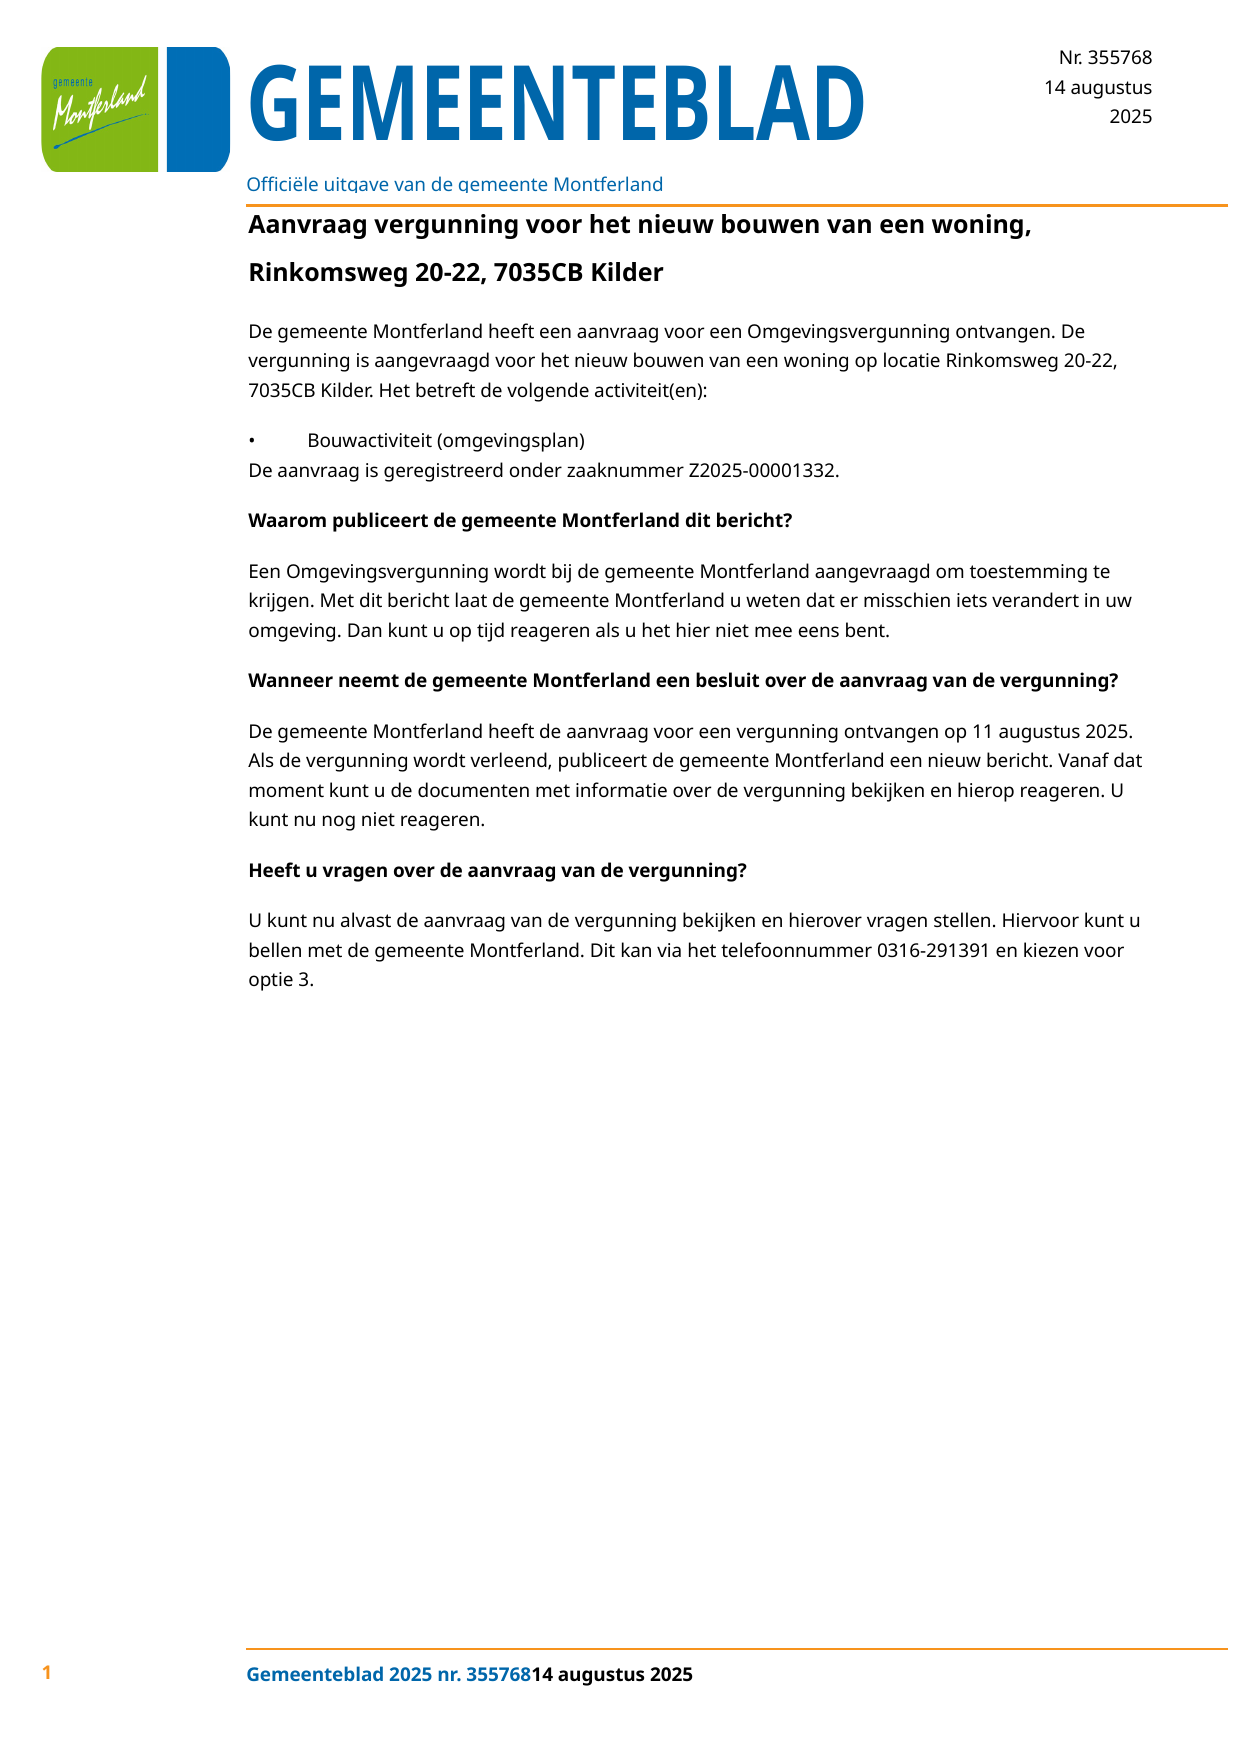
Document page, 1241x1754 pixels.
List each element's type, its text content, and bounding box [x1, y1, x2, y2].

text De gemeente Montferland heeft de aanvraag voor een vergunning ontvangen op 11 augustus 2025. Als de vergunning wordt verleend, publiceert de gemeente Montferland een nieuw bericht. Vanaf dat moment kunt u de documenten met informatie over de vergunning bekijken en hierop reageren. U kunt nu nog niet reageren. [248, 718, 1152, 832]
text Wanneer neemt de gemeente Montferland een besluit over de aanvraag van de vergunning? [248, 667, 1152, 693]
text Heeft u vragen over de aanvraag van de vergunning? [248, 857, 1152, 883]
text De aanvraag is geregistreerd onder zaaknummer Z2025-00001332. [248, 457, 1152, 483]
text De gemeente Montferland heeft een aanvraag voor een Omgevingsvergunning ontvangen. De vergunning is aangevraagd voor het nieuw bouwen van een woning op locatie Rinkomsweg 20-22, 7035CB Kilder. Het betreft de volgende activiteit(en): [248, 318, 1152, 403]
text Een Omgevingsvergunning wordt bij de gemeente Montferland aangevraagd om toestemming te krijgen. Met dit bericht laat de gemeente Montferland u weten dat er misschien iets verandert in uw omgeving. Dan kunt u op tijd reageren als u het hier niet mee eens bent. [248, 558, 1152, 643]
picture [41, 47, 231, 172]
text Aanvraag vergunning voor het nieuw bouwen van een woning, Rinkomsweg 20-22, 7035CB Kilder [248, 207, 1152, 288]
list Bouwactiviteit (omgevingsplan) [248, 427, 1152, 453]
text U kunt nu alvast de aanvraag van de vergunning bekijken en hierover vragen stellen. Hiervoor kunt u bellen met de gemeente Montferland. Dit kan via het telefoonnummer 0316-291391 en kiezen voor optie 3. [248, 907, 1152, 992]
text Waarom publiceert de gemeente Montferland dit bericht? [248, 507, 1152, 533]
